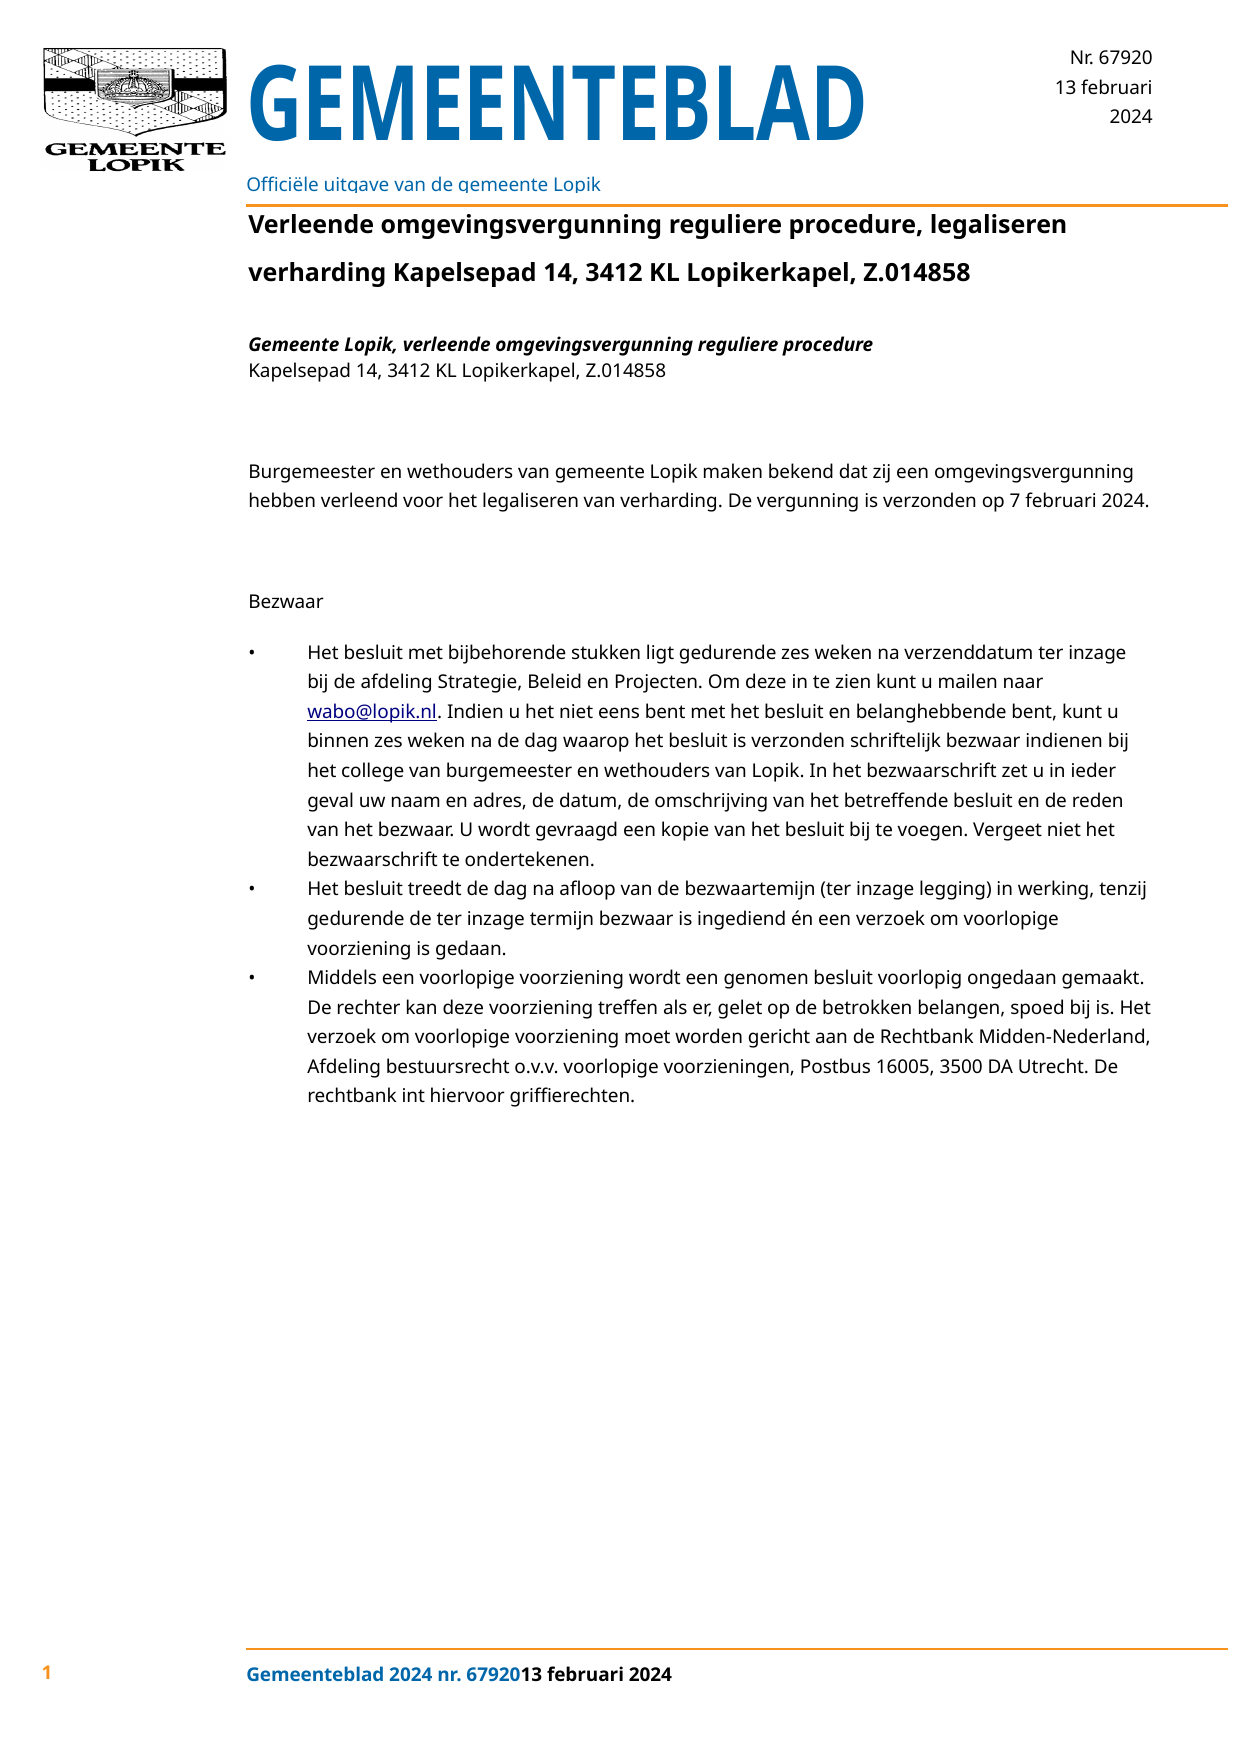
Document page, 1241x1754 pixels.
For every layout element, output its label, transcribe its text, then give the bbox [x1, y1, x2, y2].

list Het besluit treedt de dag na afloop van de bezwaartemijn (ter inzage legging) in werking, tenzij gedurende de ter inzage termijn bezwaar is ingediend én een verzoek om voorlopige voorziening is gedaan. [248, 876, 1152, 960]
picture [41, 47, 231, 172]
text Bezwaar [248, 588, 1152, 614]
text Burgemeester en wethouders van gemeente Lopik maken bekend dat zij een omgevingsvergunning hebben verleend voor het legaliseren van verharding. De vergunning is verzonden op 7 februari 2024. [248, 458, 1152, 513]
list Het besluit met bijbehorende stukken ligt gedurende zes weken na verzenddatum ter inzage bij de afdeling Strategie, Beleid en Projecten. Om deze in te zien kunt u mailen naar wabo@lopik.nl. Indien u het niet eens bent met het besluit en belanghebbende bent, kunt u binnen zes weken na de dag waarop het besluit is verzonden schriftelijk bezwaar indienen bij het college van burgemeester en wethouders van Lopik. In het bezwaarschrift zet u in ieder geval uw naam en adres, de datum, de omschrijving van het betreffende besluit en de reden van het bezwaar. U wordt gevraagd een kopie van het besluit bij te voegen. Vergeet niet het bezwaarschrift te ondertekenen. [248, 639, 1152, 872]
list Middels een voorlopige voorziening wordt een genomen besluit voorlopig ongedaan gemaakt. De rechter kan deze voorziening treffen als er, gelet op de betrokken belangen, spoed bij is. Het verzoek om voorlopige voorziening moet worden gericht aan de Rechtbank Midden-Nederland, Afdeling bestuursrecht o.v.v. voorlopige voorzieningen, Postbus 16005, 3500 DA Utrecht. De rechtbank int hiervoor griffierechten. [248, 964, 1152, 1108]
text Verleende omgevingsvergunning reguliere procedure, legaliseren verharding Kapelsepad 14, 3412 KL Lopikerkapel, Z.014858 [248, 207, 1152, 288]
text Gemeente Lopik, verleende omgevingsvergunning reguliere procedure [248, 331, 1152, 357]
text Kapelsepad 14, 3412 KL Lopikerkapel, Z.014858 [248, 357, 1152, 383]
